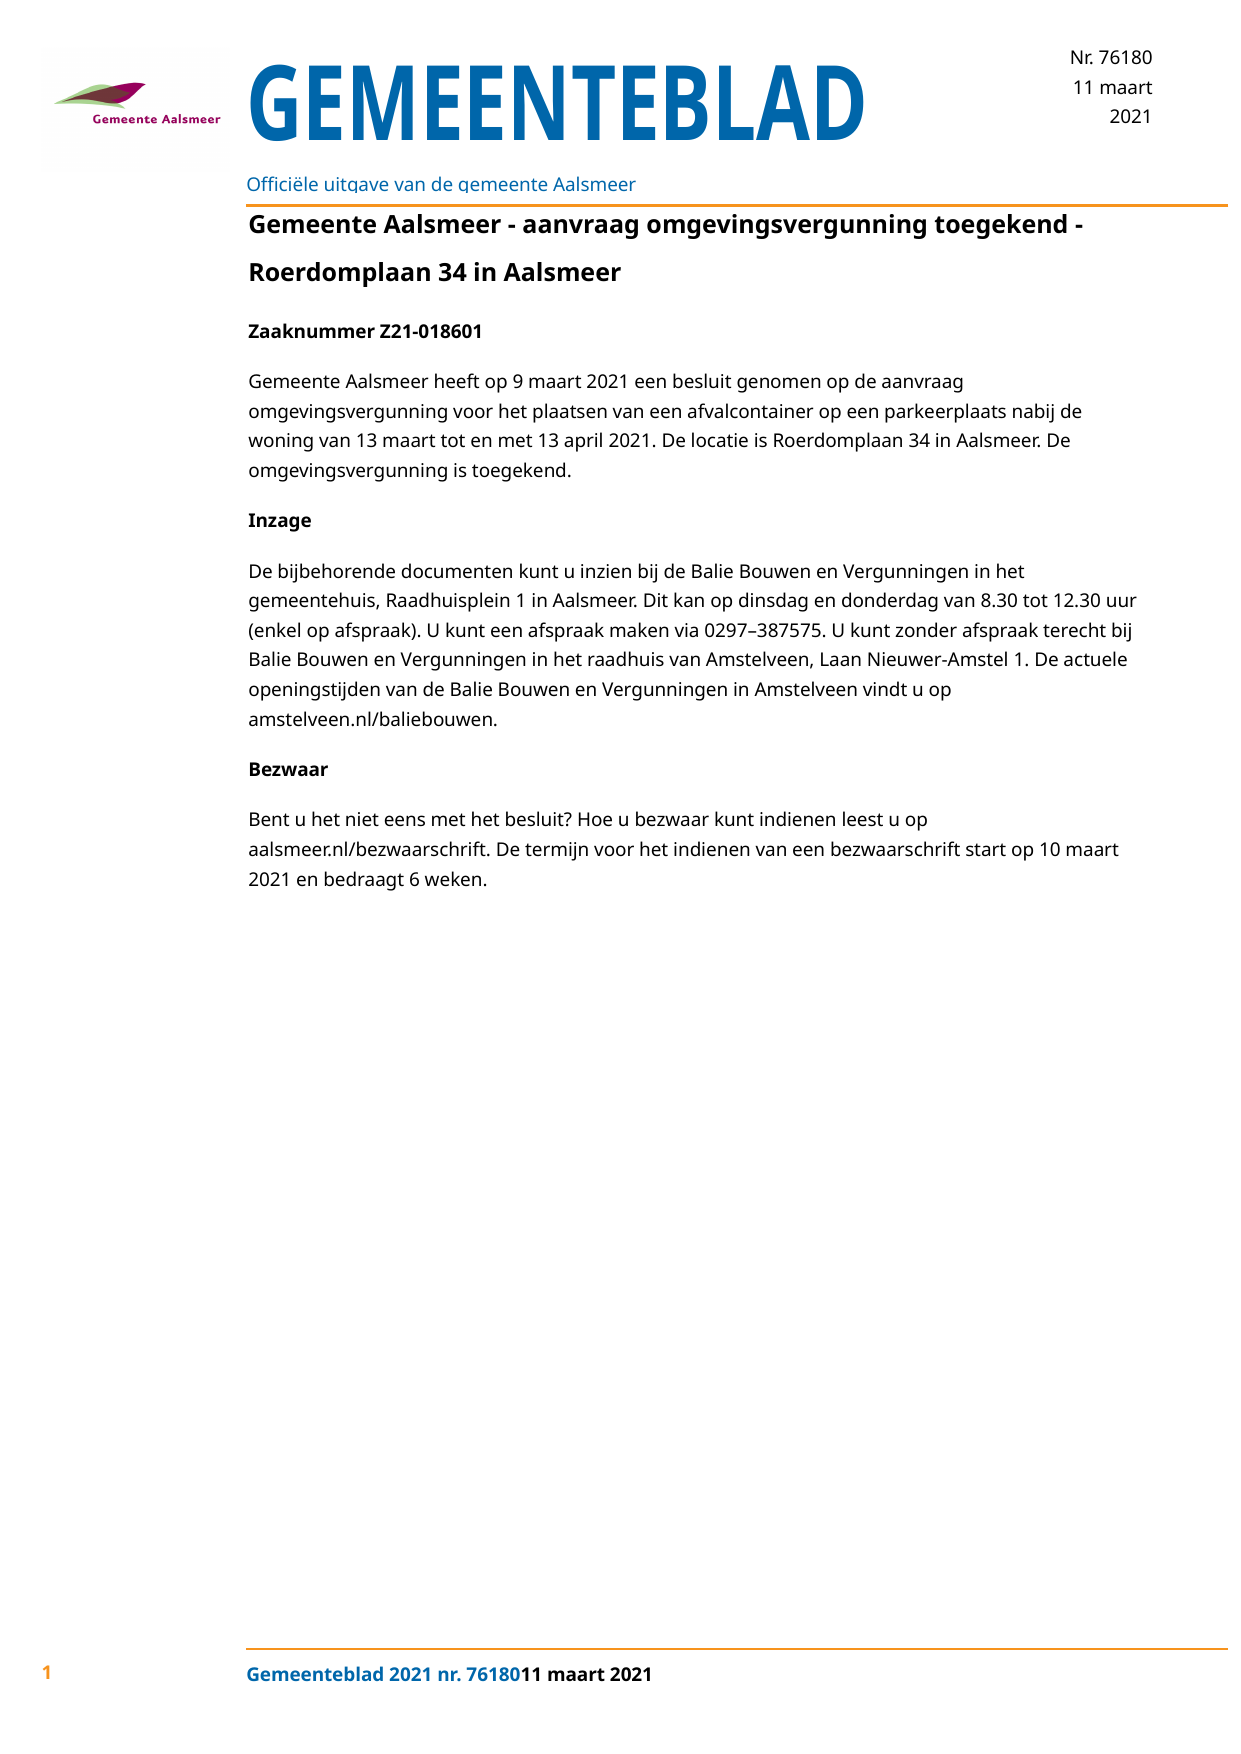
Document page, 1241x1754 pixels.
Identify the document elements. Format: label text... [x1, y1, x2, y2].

text Gemeente Aalsmeer heeft op 9 maart 2021 een besluit genomen op de aanvraag omgevingsvergunning voor het plaatsen van een afvalcontainer op een parkeerplaats nabij de woning van 13 maart tot en met 13 april 2021. De locatie is Roerdomplaan 34 in Aalsmeer. De omgevingsvergunning is toegekend. [248, 368, 1152, 483]
text Inzage [248, 507, 1152, 533]
text Gemeente Aalsmeer - aanvraag omgevingsvergunning toegekend - Roerdomplaan 34 in Aalsmeer [248, 207, 1152, 288]
text Bent u het niet eens met het besluit? Hoe u bezwaar kunt indienen leest u op aalsmeer.nl/bezwaarschrift. De termijn voor het indienen van een bezwaarschrift start op 10 maart 2021 en bedraagt 6 weken. [248, 807, 1152, 892]
text De bijbehorende documenten kunt u inzien bij de Balie Bouwen en Vergunningen in het gemeentehuis, Raadhuisplein 1 in Aalsmeer. Dit kan op dinsdag en donderdag van 8.30 tot 12.30 uur (enkel op afspraak). U kunt een afspraak maken via 0297–387575. U kunt zonder afspraak terecht bij Balie Bouwen en Vergunningen in het raadhuis van Amstelveen, Laan Nieuwer-Amstel 1. De actuele openingstijden van de Balie Bouwen en Vergunningen in Amstelveen vindt u op amstelveen.nl/baliebouwen. [248, 558, 1152, 732]
text Zaaknummer Z21-018601 [248, 318, 1152, 344]
text Bezwaar [248, 756, 1152, 782]
picture [41, 47, 231, 172]
